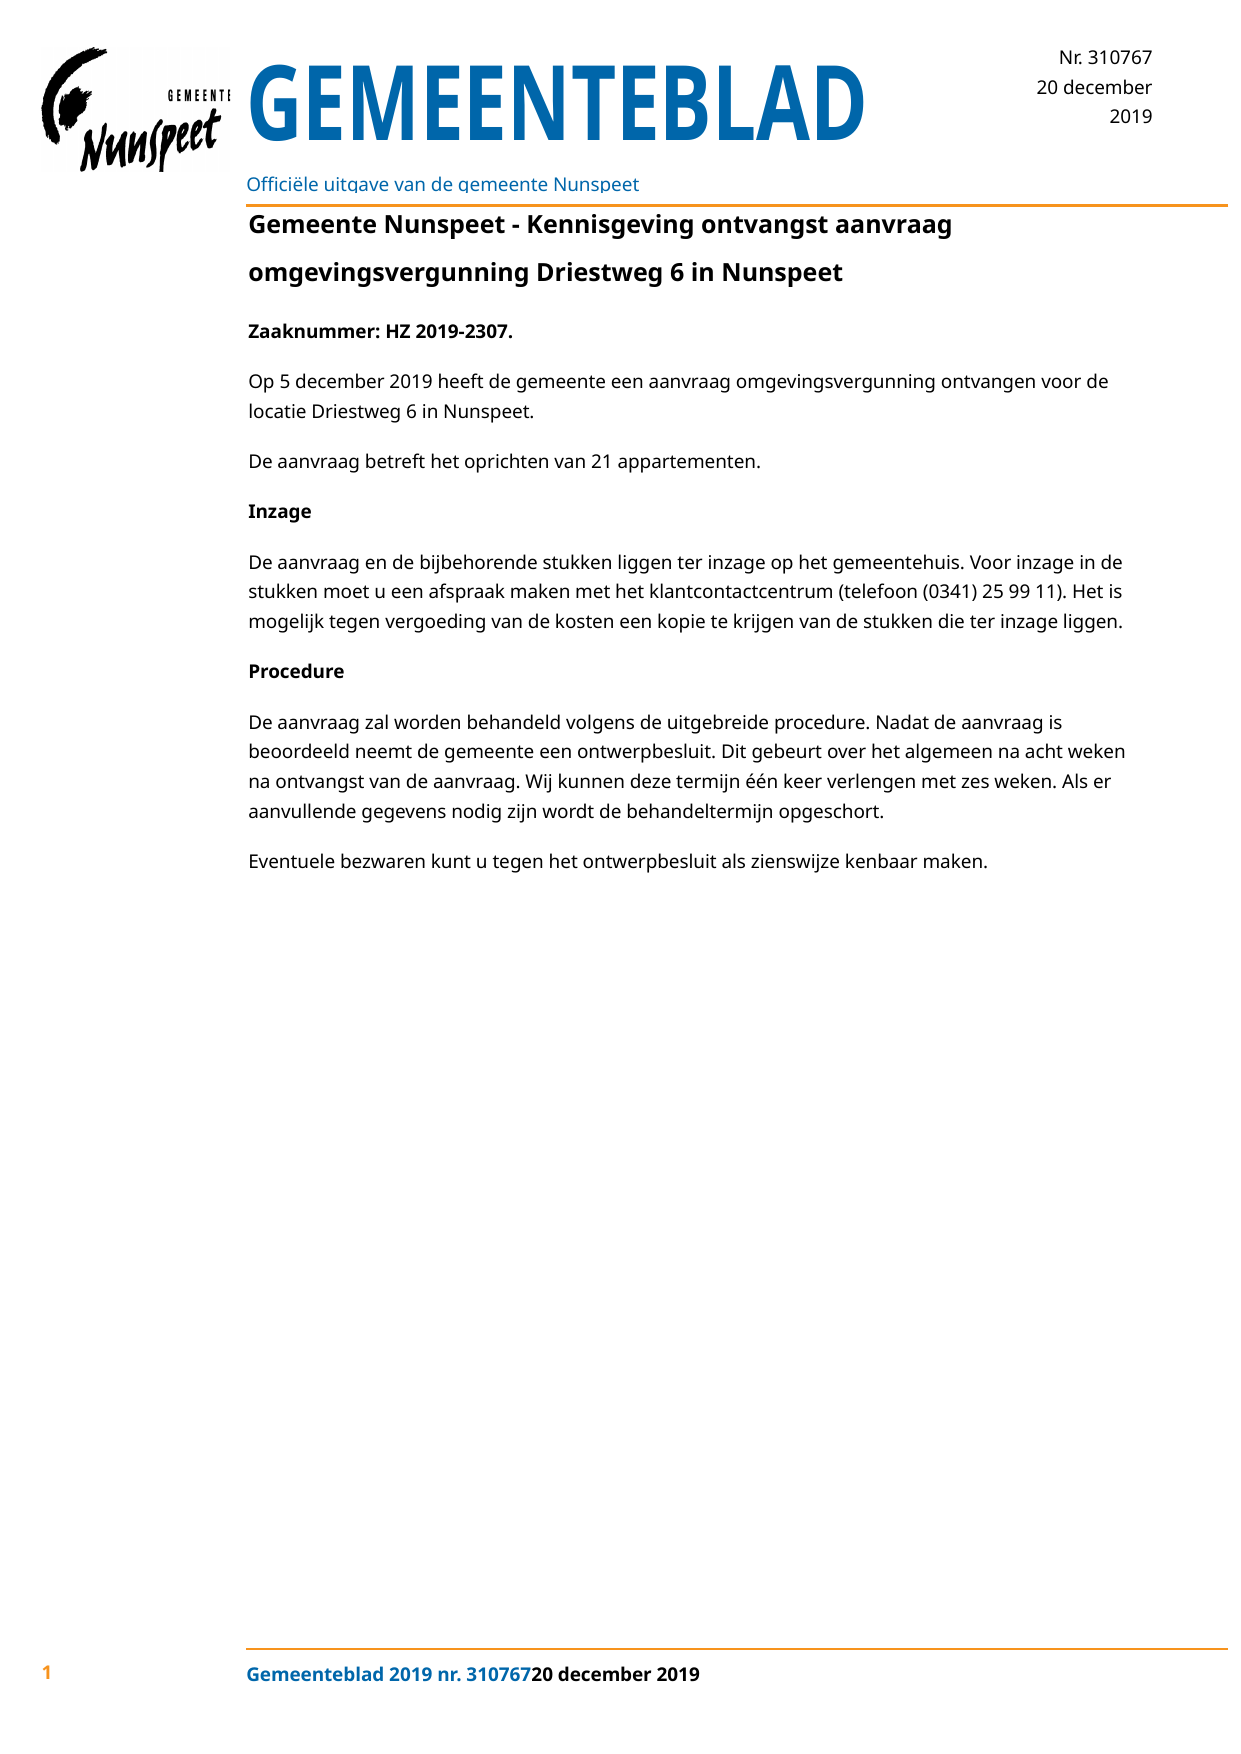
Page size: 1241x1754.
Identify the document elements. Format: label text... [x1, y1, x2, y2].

text Op 5 december 2019 heeft de gemeente een aanvraag omgevingsvergunning ontvangen voor de locatie Driestweg 6 in Nunspeet. [248, 368, 1152, 424]
text Procedure [248, 659, 1152, 684]
text De aanvraag zal worden behandeld volgens de uitgebreide procedure. Nadat de aanvraag is beoordeeld neemt de gemeente een ontwerpbesluit. Dit gebeurt over het algemeen na acht weken na ontvangst van de aanvraag. Wij kunnen deze termijn één keer verlengen met zes weken. Als er aanvullende gegevens nodig zijn wordt de behandeltermijn opgeschort. [248, 709, 1152, 824]
text Gemeente Nunspeet - Kennisgeving ontvangst aanvraag omgevingsvergunning Driestweg 6 in Nunspeet [248, 207, 1152, 288]
picture [41, 47, 231, 172]
text Zaaknummer: HZ 2019-2307. [248, 318, 1152, 344]
text De aanvraag betreft het oprichten van 21 appartementen. [248, 448, 1152, 474]
text De aanvraag en de bijbehorende stukken liggen ter inzage op het gemeentehuis. Voor inzage in de stukken moet u een afspraak maken met het klantcontactcentrum (telefoon (0341) 25 99 11). Het is mogelijk tegen vergoeding van de kosten een kopie te krijgen van de stukken die ter inzage liggen. [248, 549, 1152, 634]
text Eventuele bezwaren kunt u tegen het ontwerpbesluit als zienswijze kenbaar maken. [248, 848, 1152, 874]
text Inzage [248, 499, 1152, 524]
